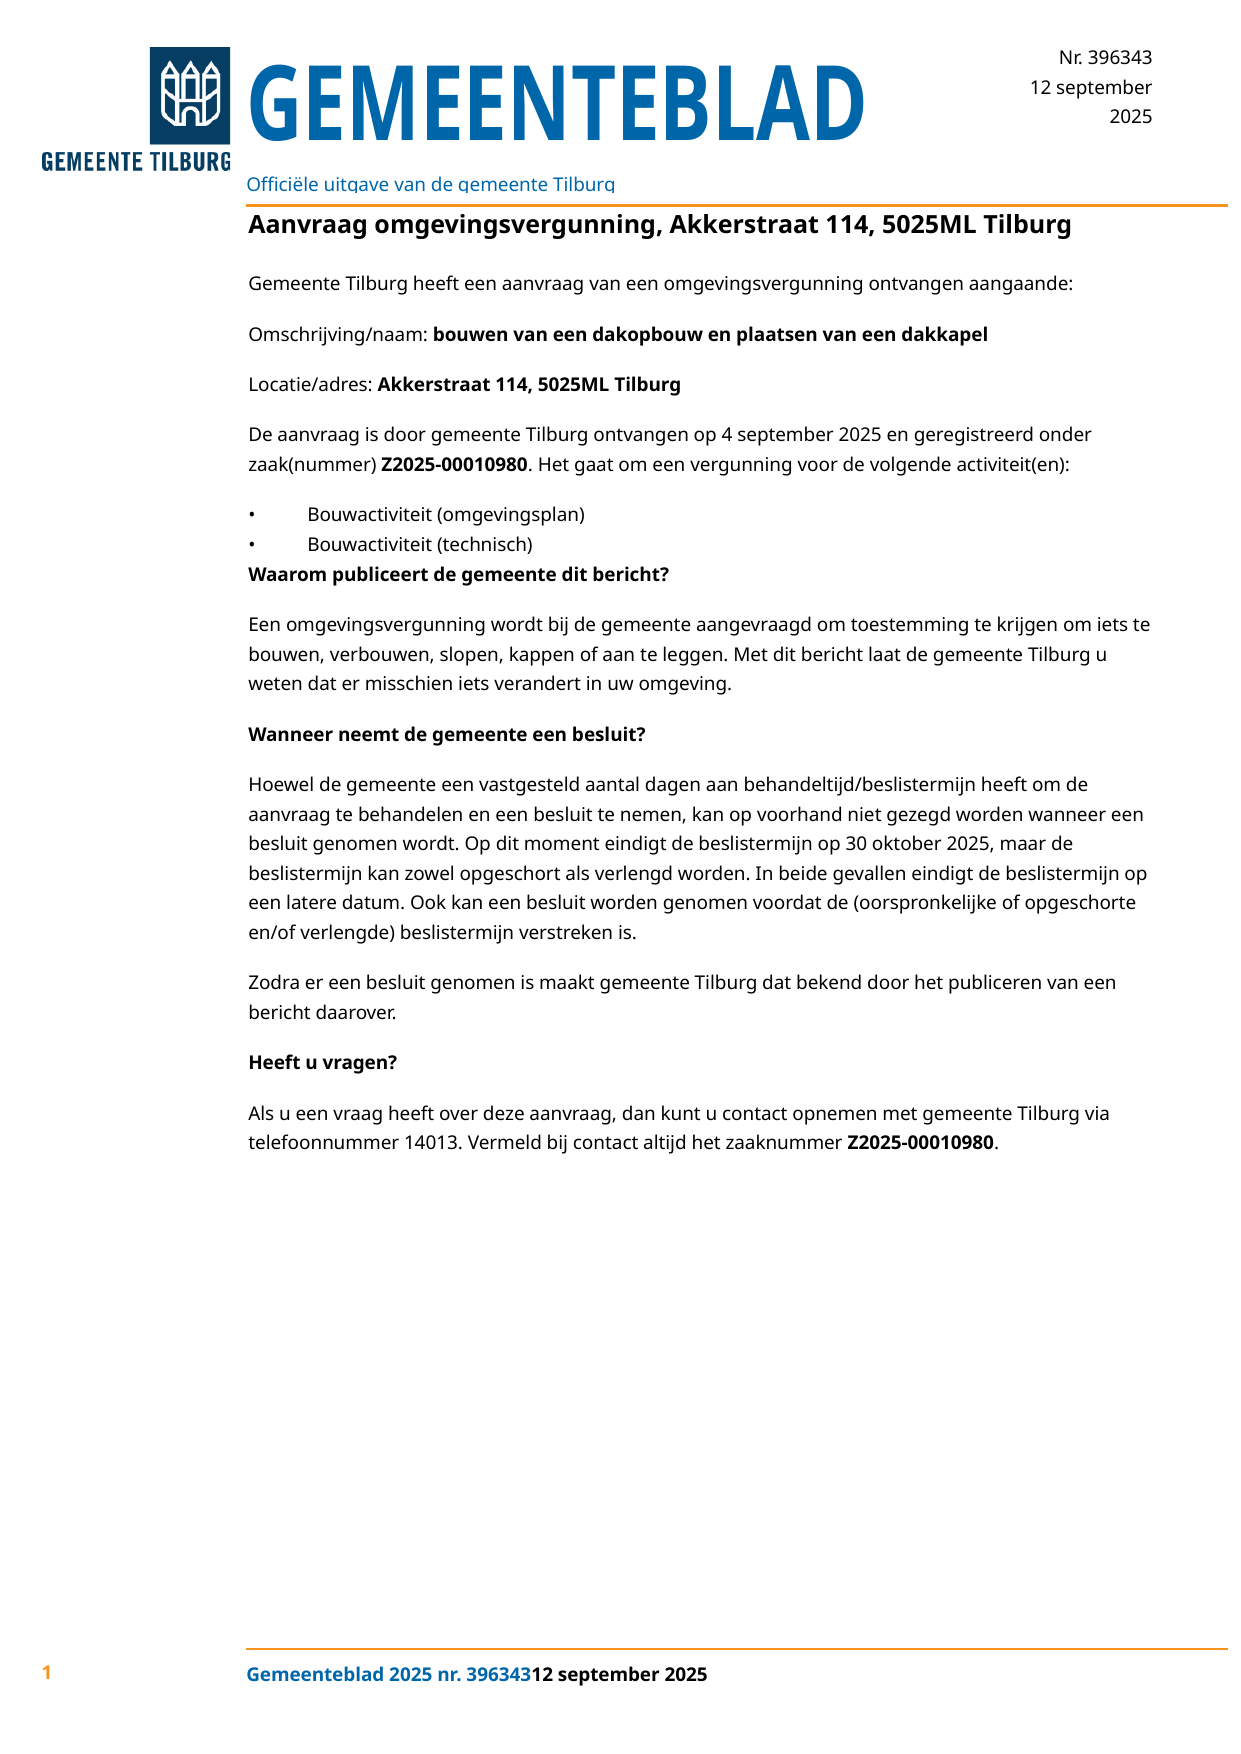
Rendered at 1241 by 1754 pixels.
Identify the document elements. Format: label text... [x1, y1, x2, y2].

text Als u een vraag heeft over deze aanvraag, dan kunt u contact opnemen met gemeente Tilburg via telefoonnummer 14013. Vermeld bij contact altijd het zaaknummer Z2025-00010980. [248, 1100, 1152, 1155]
text Wanneer neemt de gemeente een besluit? [248, 721, 1152, 746]
text Een omgevingsvergunning wordt bij de gemeente aangevraagd om toestemming te krijgen om iets te bouwen, verbouwen, slopen, kappen of aan te leggen. Met dit bericht laat de gemeente Tilburg u weten dat er misschien iets verandert in uw omgeving. [248, 611, 1152, 696]
text Omschrijving/naam: bouwen van een dakopbouw en plaatsen van een dakkapel [248, 321, 1152, 346]
list Bouwactiviteit (technisch) [248, 531, 1152, 557]
text Heeft u vragen? [248, 1049, 1152, 1075]
text De aanvraag is door gemeente Tilburg ontvangen op 4 september 2025 en geregistreerd onder zaak(nummer) Z2025-00010980. Het gaat om een vergunning voor de volgende activiteit(en): [248, 422, 1152, 477]
text Zodra er een besluit genomen is maakt gemeente Tilburg dat bekend door het publiceren van een bericht daarover. [248, 969, 1152, 1025]
text Waarom publiceert de gemeente dit bericht? [248, 561, 1152, 586]
text Gemeente Tilburg heeft een aanvraag van een omgevingsvergunning ontvangen aangaande: [248, 270, 1152, 296]
text Locatie/adres: Akkerstraat 114, 5025ML Tilburg [248, 371, 1152, 397]
picture [41, 47, 231, 172]
list Bouwactiviteit (omgevingsplan) [248, 502, 1152, 527]
text Aanvraag omgevingsvergunning, Akkerstraat 114, 5025ML Tilburg [248, 207, 1152, 241]
text Hoewel de gemeente een vastgesteld aantal dagen aan behandeltijd/beslistermijn heeft om de aanvraag te behandelen en een besluit te nemen, kan op voorhand niet gezegd worden wanneer een besluit genomen wordt. Op dit moment eindigt de beslistermijn op 30 oktober 2025, maar de beslistermijn kan zowel opgeschort als verlengd worden. In beide gevallen eindigt de beslistermijn op een latere datum. Ook kan een besluit worden genomen voordat de (oorspronkelijke of opgeschorte en/of verlengde) beslistermijn verstreken is. [248, 771, 1152, 945]
